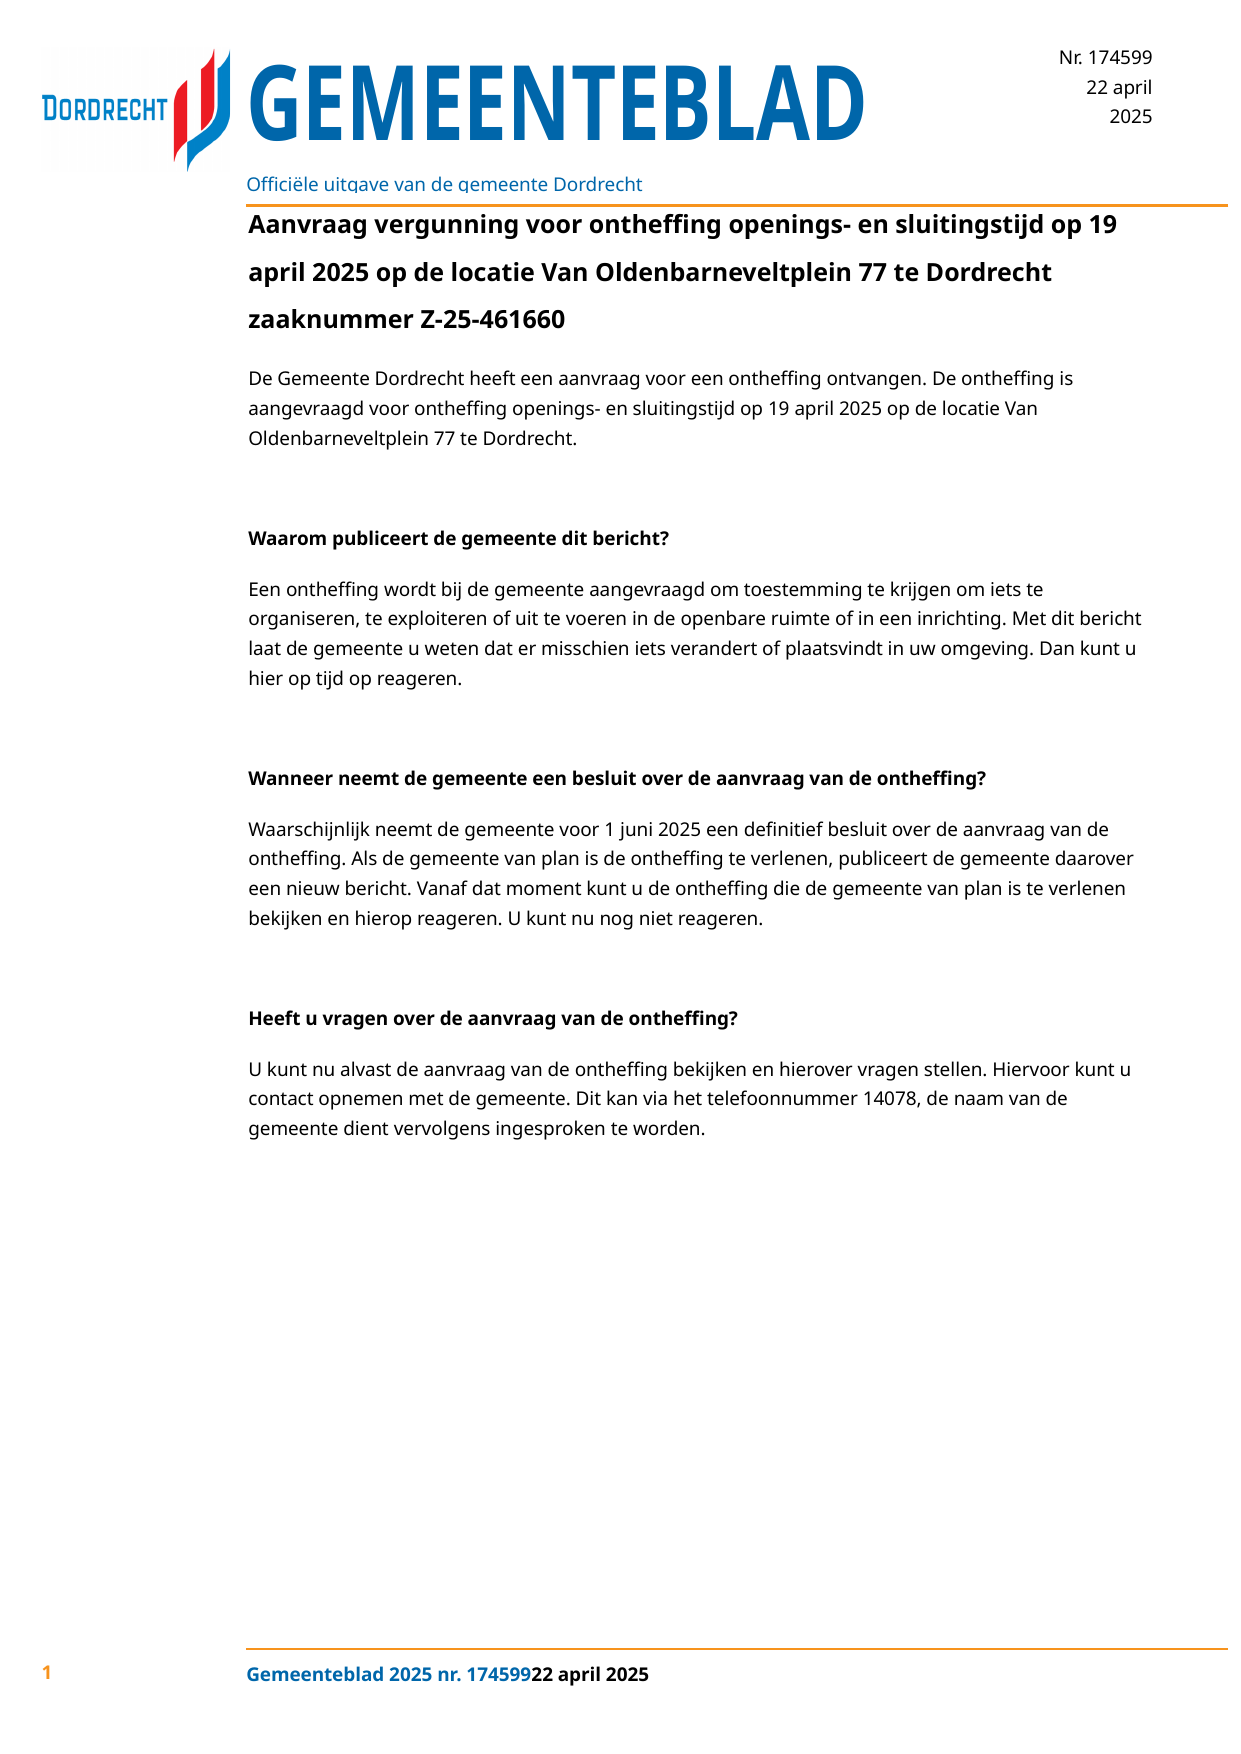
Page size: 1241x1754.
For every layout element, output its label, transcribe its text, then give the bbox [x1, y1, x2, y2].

picture [41, 47, 231, 172]
text Wanneer neemt de gemeente een besluit over de aanvraag van de ontheffing? [248, 766, 1152, 791]
text U kunt nu alvast de aanvraag van de ontheffing bekijken en hierover vragen stellen. Hiervoor kunt u contact opnemen met de gemeente. Dit kan via het telefoonnummer 14078, de naam van de gemeente dient vervolgens ingesproken te worden. [248, 1056, 1152, 1141]
text Aanvraag vergunning voor ontheffing openings- en sluitingstijd op 19 april 2025 op de locatie Van Oldenbarneveltplein 77 te Dordrecht zaaknummer Z-25-461660 [248, 207, 1152, 336]
text Een ontheffing wordt bij de gemeente aangevraagd om toestemming te krijgen om iets te organiseren, te exploiteren of uit te voeren in de openbare ruimte of in een inrichting. Met dit bericht laat de gemeente u weten dat er misschien iets verandert of plaatsvindt in uw omgeving. Dan kunt u hier op tijd op reageren. [248, 576, 1152, 690]
text De Gemeente Dordrecht heeft een aanvraag voor een ontheffing ontvangen. De ontheffing is aangevraagd voor ontheffing openings- en sluitingstijd op 19 april 2025 op de locatie Van Oldenbarneveltplein 77 te Dordrecht. [248, 366, 1152, 450]
text Waarschijnlijk neemt de gemeente voor 1 juni 2025 een definitief besluit over de aanvraag van de ontheffing. Als de gemeente van plan is de ontheffing te verlenen, publiceert de gemeente daarover een nieuw bericht. Vanaf dat moment kunt u de ontheffing die de gemeente van plan is te verlenen bekijken en hierop reageren. U kunt nu nog niet reageren. [248, 816, 1152, 930]
text Waarom publiceert de gemeente dit bericht? [248, 526, 1152, 551]
text Heeft u vragen over de aanvraag van de ontheffing? [248, 1006, 1152, 1031]
